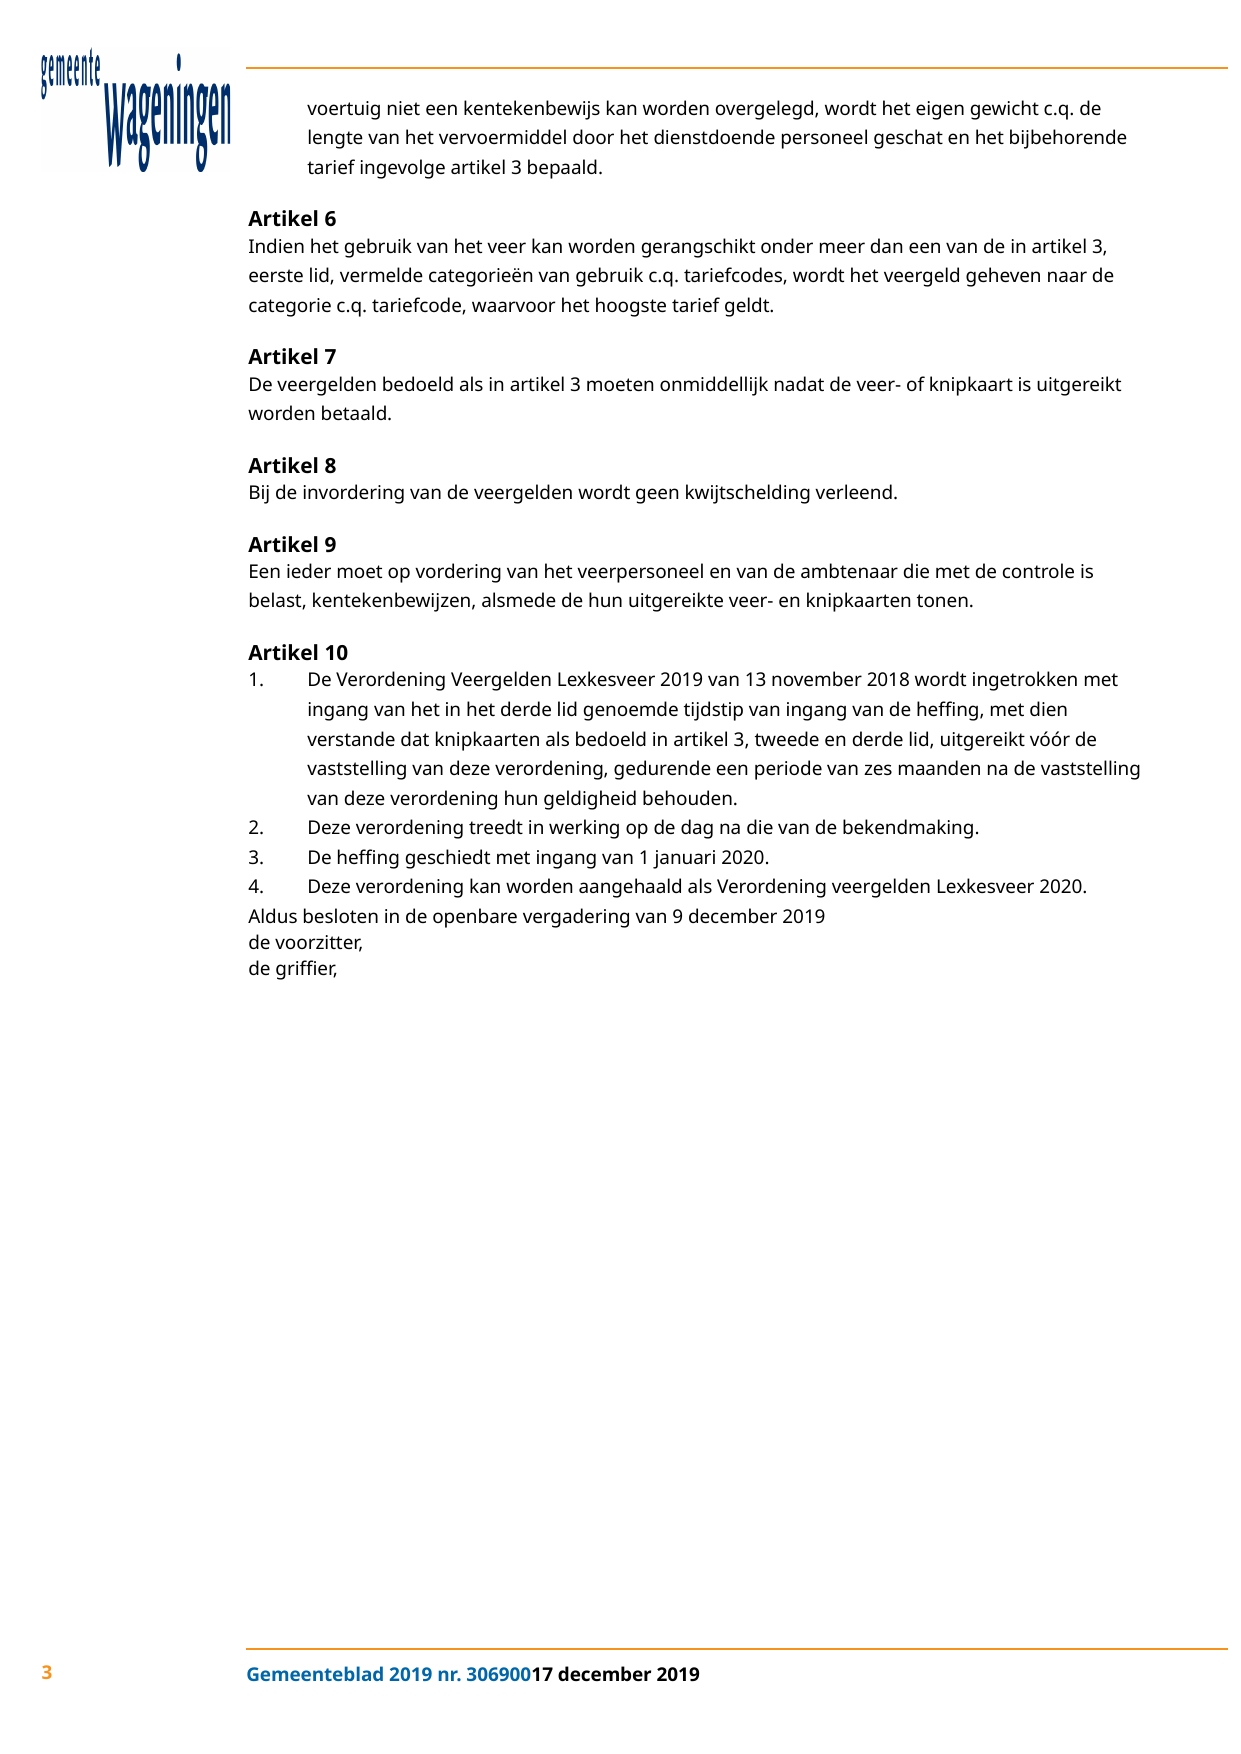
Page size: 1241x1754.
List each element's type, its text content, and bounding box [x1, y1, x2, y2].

text Artikel 6 [248, 204, 1152, 233]
text Artikel 9 [248, 530, 1152, 558]
text Artikel 8 [248, 451, 1152, 479]
text de griffier, [248, 955, 1152, 980]
list Deze verordening kan worden aangehaald als Verordening veergelden Lexkesveer 2020. [248, 874, 1152, 899]
text Aldus besloten in de openbare vergadering van 9 december 2019 [248, 903, 1152, 929]
text Indien het gebruik van het veer kan worden gerangschikt onder meer dan een van de in artikel 3, eerste lid, vermelde categorieën van gebruik c.q. tariefcodes, wordt het veergeld geheven naar de categorie c.q. tariefcode, waarvoor het hoogste tarief geldt. [248, 233, 1152, 318]
list Deze verordening treedt in werking op de dag na die van de bekendmaking. [248, 814, 1152, 840]
list De Verordening Veergelden Lexkesveer 2019 van 13 november 2018 wordt ingetrokken met ingang van het in het derde lid genoemde tijdstip van ingang van de heffing, met dien verstande dat knipkaarten als bedoeld in artikel 3, tweede en derde lid, uitgereikt vóór de vaststelling van deze verordening, gedurende een periode van zes maanden na de vaststelling van deze verordening hun geldigheid behouden. [248, 667, 1152, 811]
list De heffing geschiedt met ingang van 1 januari 2020. [248, 844, 1152, 870]
list voertuig niet een kentekenbewijs kan worden overgelegd, wordt het eigen gewicht c.q. de lengte van het vervoermiddel door het dienstdoende personeel geschat en het bijbehorende tarief ingevolge artikel 3 bepaald. [248, 95, 1152, 180]
text Artikel 7 [248, 342, 1152, 371]
text Artikel 10 [248, 638, 1152, 667]
picture [41, 47, 231, 172]
text Een ieder moet op vordering van het veerpersoneel en van de ambtenaar die met de controle is belast, kentekenbewijzen, alsmede de hun uitgereikte veer- en knipkaarten tonen. [248, 558, 1152, 613]
text De veergelden bedoeld als in artikel 3 moeten onmiddellijk nadat de veer- of knipkaart is uitgereikt worden betaald. [248, 371, 1152, 426]
text de voorzitter, [248, 929, 1152, 955]
text Bij de invordering van de veergelden wordt geen kwijtschelding verleend. [248, 479, 1152, 505]
